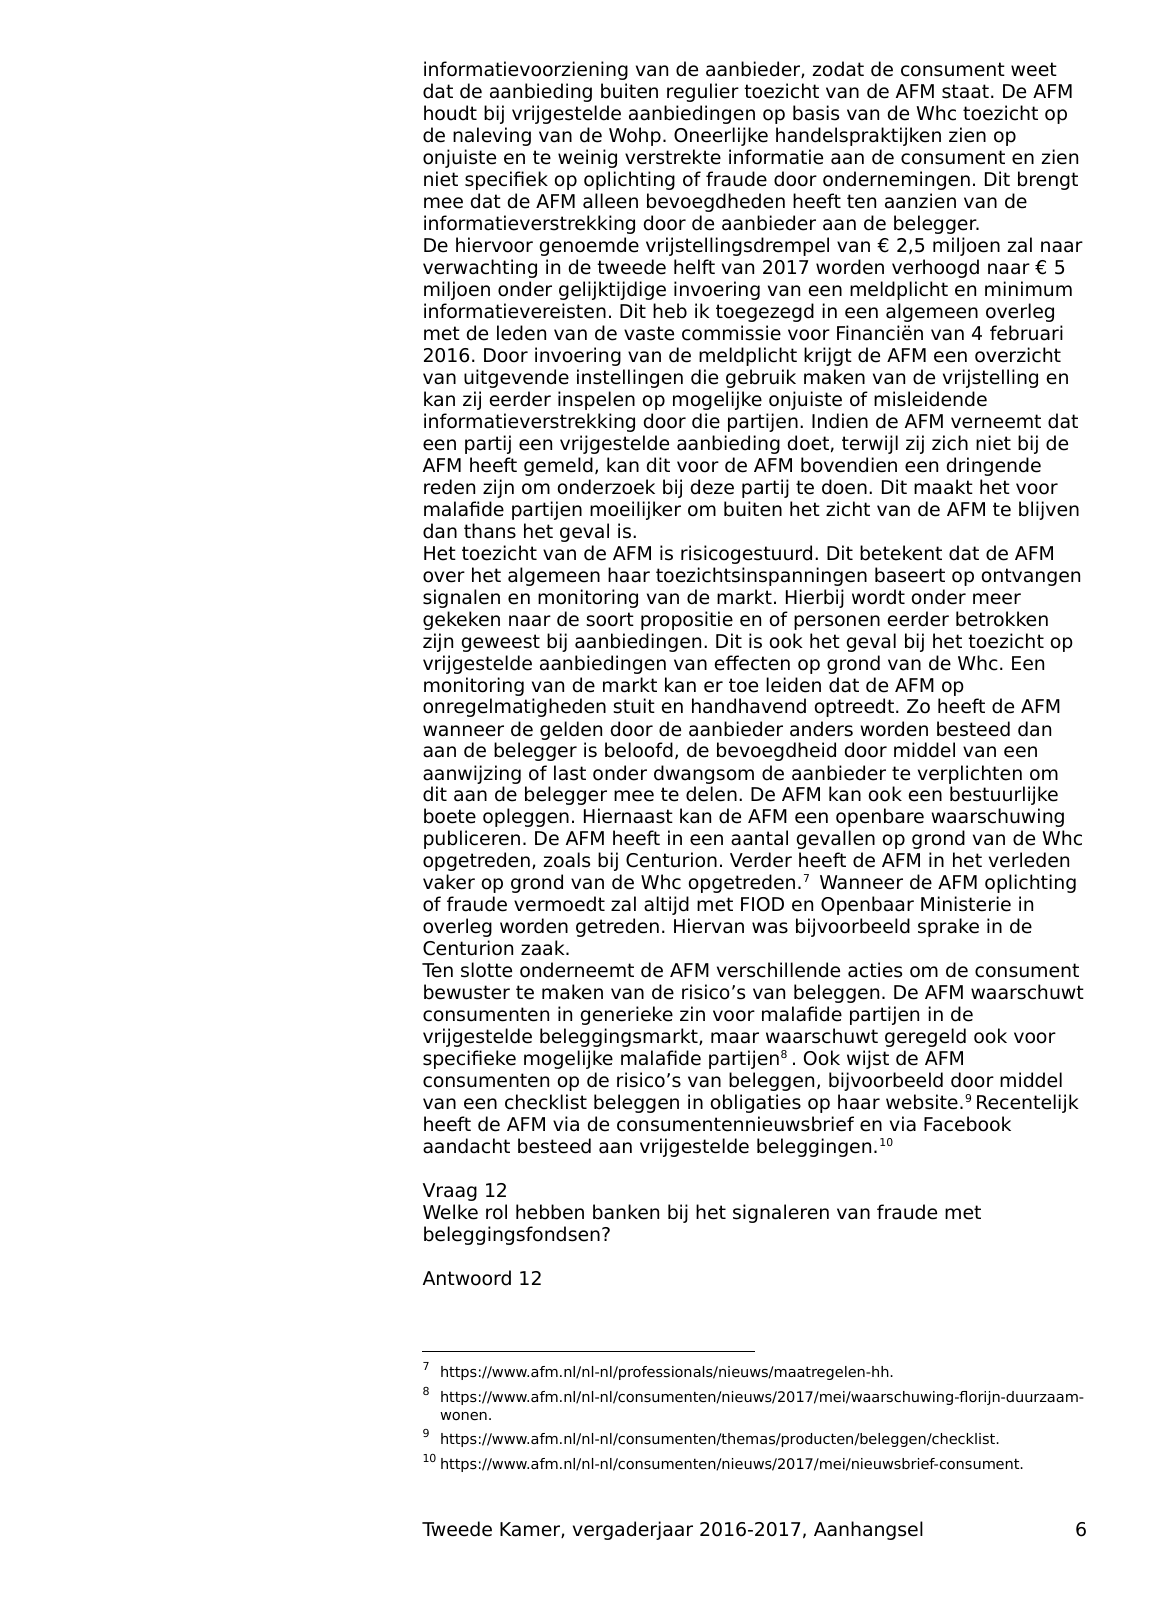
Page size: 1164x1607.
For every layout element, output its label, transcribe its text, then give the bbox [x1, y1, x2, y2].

text Antwoord 12 [422, 1268, 1087, 1290]
text https://www.afm.nl/nl-nl/consumenten/nieuws/2017/mei/waarschuwing-florijn-duurzaam-wonen. [422, 1385, 1087, 1424]
text informatievoorziening van de aanbieder, zodat de consument weet dat de aanbieding buiten regulier toezicht van de AFM staat. De AFM houdt bij vrijgestelde aanbiedingen op basis van de Whc toezicht op de naleving van de Wohp. Oneerlijke handelspraktijken zien op onjuiste en te weinig verstrekte informatie aan de consument en zien niet specifiek op oplichting of fraude door ondernemingen. Dit brengt mee dat de AFM alleen bevoegdheden heeft ten aanzien van de informatieverstrekking door de aanbieder aan de belegger. [422, 59, 1087, 235]
text https://www.afm.nl/nl-nl/professionals/nieuws/maatregelen-hh. [422, 1360, 1087, 1382]
text Welke rol hebben banken bij het signaleren van fraude met beleggingsfondsen? [422, 1202, 1087, 1246]
text De hiervoor genoemde vrijstellingsdrempel van € 2,5 miljoen zal naar verwachting in de tweede helft van 2017 worden verhoogd naar € 5 miljoen onder gelijktijdige invoering van een meldplicht en minimum informatievereisten. Dit heb ik toegezegd in een algemeen overleg met de leden van de vaste commissie voor Financiën van 4 februari 2016. Door invoering van de meldplicht krijgt de AFM een overzicht van uitgevende instellingen die gebruik maken van de vrijstelling en kan zij eerder inspelen op mogelijke onjuiste of misleidende informatieverstrekking door die partijen. Indien de AFM verneemt dat een partij een vrijgestelde aanbieding doet, terwijl zij zich niet bij de AFM heeft gemeld, kan dit voor de AFM bovendien een dringende reden zijn om onderzoek bij deze partij te doen. Dit maakt het voor malafide partijen moeilijker om buiten het zicht van de AFM te blijven dan thans het geval is. [422, 235, 1087, 543]
text https://www.afm.nl/nl-nl/consumenten/nieuws/2017/mei/nieuwsbrief-consument. [422, 1452, 1087, 1474]
text Vraag 12 [422, 1180, 1087, 1202]
text Ten slotte onderneemt de AFM verschillende acties om de consument bewuster te maken van de risico’s van beleggen. De AFM waarschuwt consumenten in generieke zin voor malafide partijen in de vrijgestelde beleggingsmarkt, maar waarschuwt geregeld ook voor specifieke mogelijke malafide partijen. Ook wijst de AFM consumenten op de risico’s van beleggen, bijvoorbeeld door middel van een checklist beleggen in obligaties op haar website.Recentelijk heeft de AFM via de consumentennieuwsbrief en via Facebook aandacht besteed aan vrijgestelde beleggingen. [422, 960, 1087, 1158]
text https://www.afm.nl/nl-nl/consumenten/themas/producten/beleggen/checklist. [422, 1427, 1087, 1449]
text Het toezicht van de AFM is risicogestuurd. Dit betekent dat de AFM over het algemeen haar toezichtsinspanningen baseert op ontvangen signalen en monitoring van de markt. Hierbij wordt onder meer gekeken naar de soort propositie en of personen eerder betrokken zijn geweest bij aanbiedingen. Dit is ook het geval bij het toezicht op vrijgestelde aanbiedingen van effecten op grond van de Whc. Een monitoring van de markt kan er toe leiden dat de AFM op onregelmatigheden stuit en handhavend optreedt. Zo heeft de AFM wanneer de gelden door de aanbieder anders worden besteed dan aan de belegger is beloofd, de bevoegdheid door middel van een aanwijzing of last onder dwangsom de aanbieder te verplichten om dit aan de belegger mee te delen. De AFM kan ook een bestuurlijke boete opleggen. Hiernaast kan de AFM een openbare waarschuwing publiceren. De AFM heeft in een aantal gevallen op grond van de Whc opgetreden, zoals bij Centurion. Verder heeft de AFM in het verleden vaker op grond van de Whc opgetreden. Wanneer de AFM oplichting of fraude vermoedt zal altijd met FIOD en Openbaar Ministerie in overleg worden getreden. Hiervan was bijvoorbeeld sprake in de Centurion zaak. [422, 543, 1087, 960]
